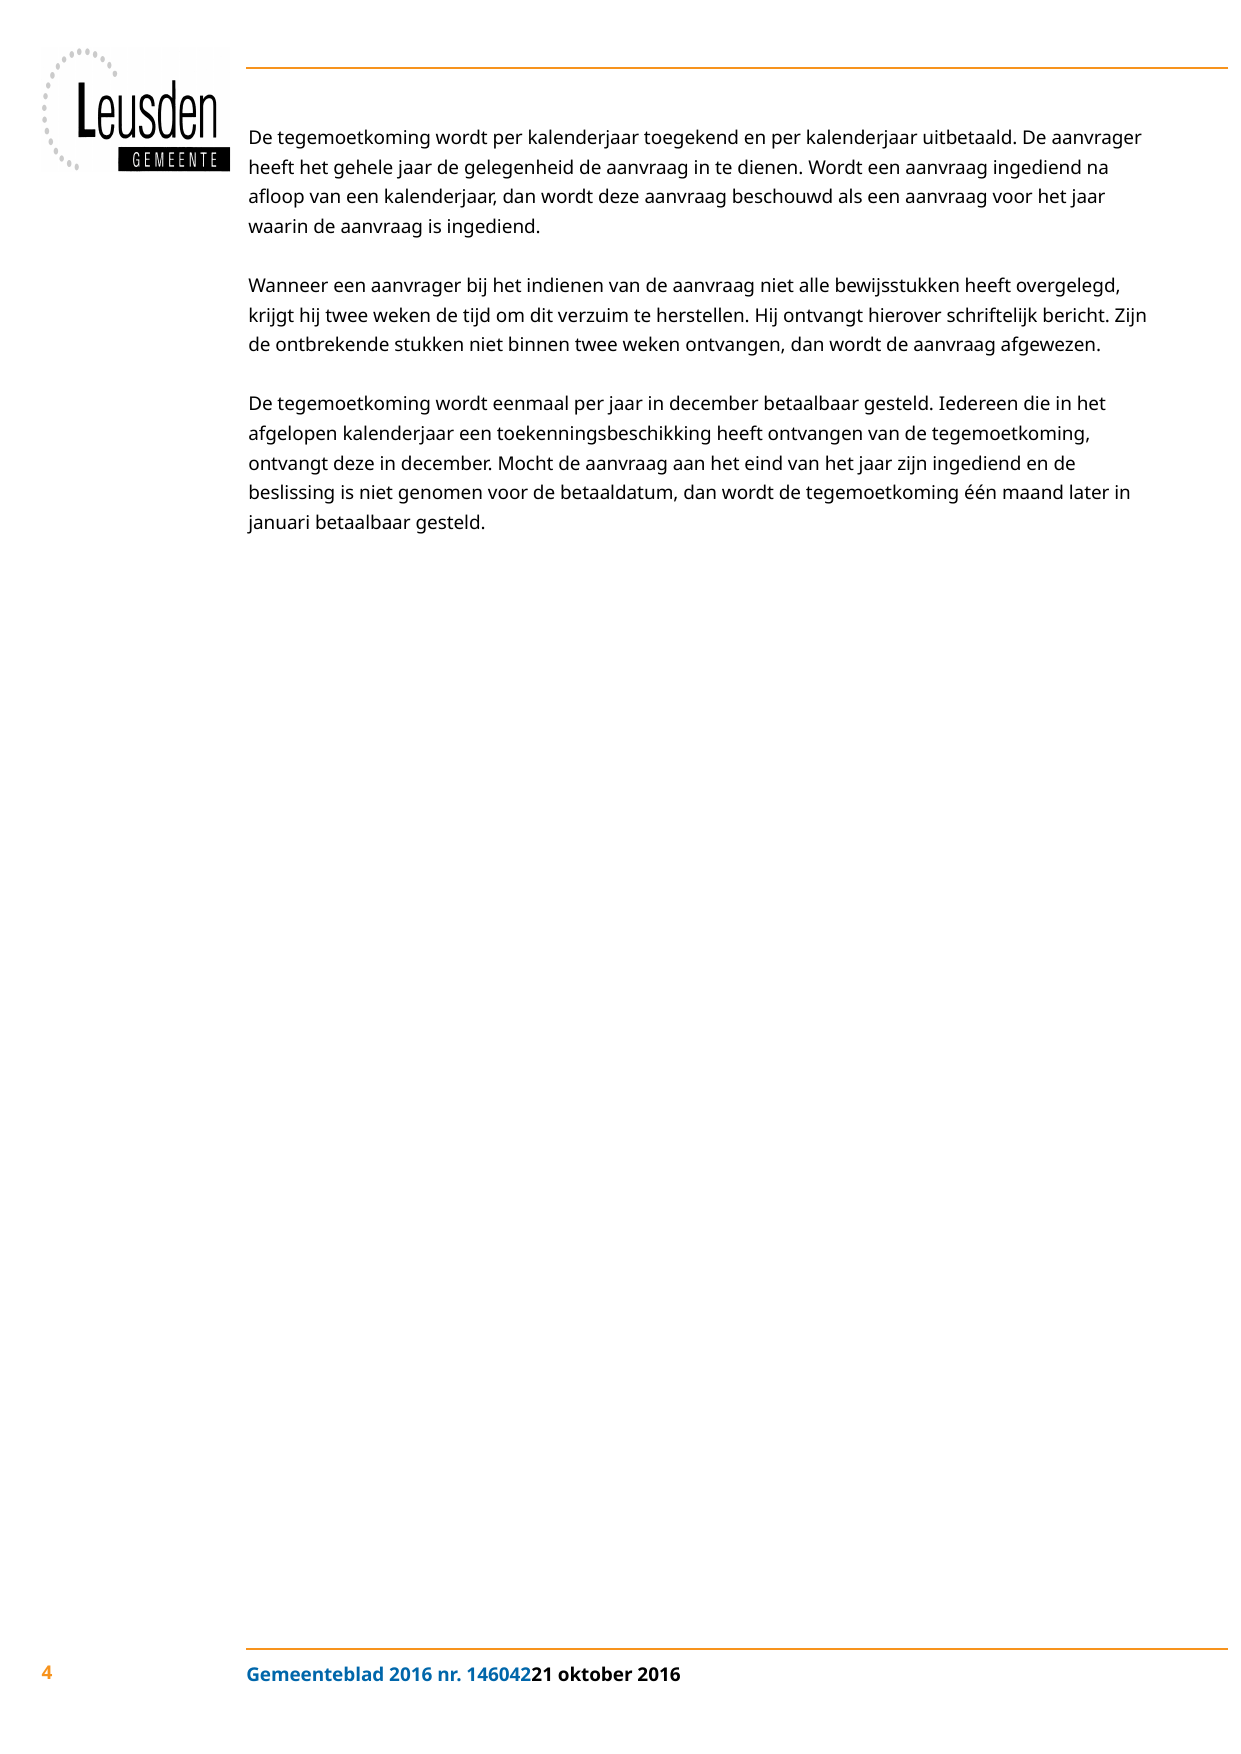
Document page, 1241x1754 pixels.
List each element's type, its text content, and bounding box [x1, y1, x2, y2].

text Wanneer een aanvrager bij het indienen van de aanvraag niet alle bewijsstukken heeft overgelegd, krijgt hij twee weken de tijd om dit verzuim te herstellen. Hij ontvangt hierover schriftelijk bericht. Zijn de ontbrekende stukken niet binnen twee weken ontvangen, dan wordt de aanvraag afgewezen. [248, 272, 1152, 357]
text De tegemoetkoming wordt eenmaal per jaar in december betaalbaar gesteld. Iedereen die in het afgelopen kalenderjaar een toekenningsbeschikking heeft ontvangen van de tegemoetkoming, ontvangt deze in december. Mocht de aanvraag aan het eind van het jaar zijn ingediend en de beslissing is niet genomen voor de betaaldatum, dan wordt de tegemoetkoming één maand later in januari betaalbaar gesteld. [248, 391, 1152, 535]
text De tegemoetkoming wordt per kalenderjaar toegekend en per kalenderjaar uitbetaald. De aanvrager heeft het gehele jaar de gelegenheid de aanvraag in te dienen. Wordt een aanvraag ingediend na afloop van een kalenderjaar, dan wordt deze aanvraag beschouwd als een aanvraag voor het jaar waarin de aanvraag is ingediend. [248, 124, 1152, 239]
picture [41, 47, 231, 172]
